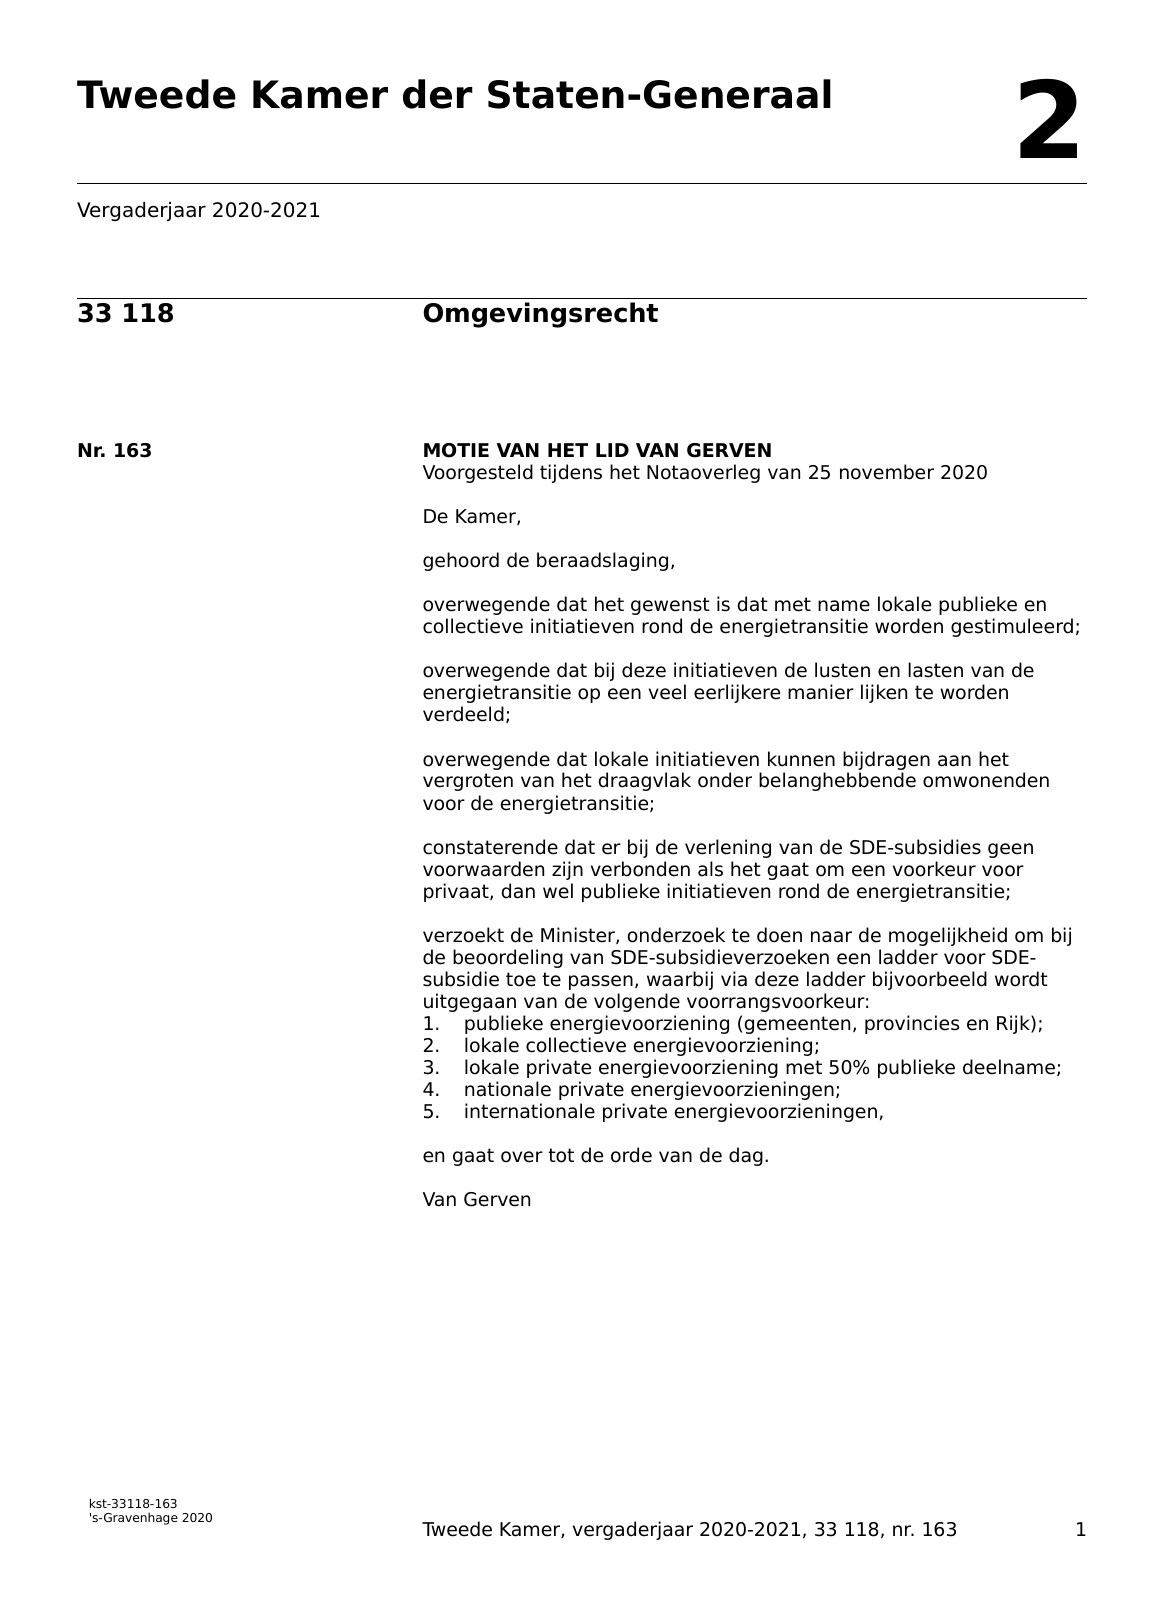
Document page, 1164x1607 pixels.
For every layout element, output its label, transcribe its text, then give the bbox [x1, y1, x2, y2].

subtitle 33 118 Omgevingsrecht [77, 299, 1087, 329]
text 2. lokale collectieve energievoorziening; [422, 1034, 1087, 1057]
text 3. lokale private energievoorziening met 50% publieke deelname; [422, 1057, 1087, 1078]
text overwegende dat het gewenst is dat met name lokale publieke en collectieve initiatieven rond de energietransitie worden gestimuleerd; [422, 594, 1087, 638]
text kst-33118-163 [88, 1497, 323, 1511]
text 4. nationale private energievoorzieningen; [422, 1078, 1087, 1101]
text De Kamer, [422, 506, 1087, 528]
text 5. internationale private energievoorzieningen, [422, 1101, 1087, 1122]
text Van Gerven [422, 1189, 1087, 1211]
text Voorgesteld tijdens het Notaoverleg van 25 november 2020 [422, 462, 1087, 484]
text 1. publieke energievoorziening (gemeenten, provincies en Rijk); [422, 1013, 1087, 1034]
text 's-Gravenhage 2020 [88, 1511, 323, 1525]
text overwegende dat bij deze initiatieven de lusten en lasten van de energietransitie op een veel eerlijkere manier lijken te worden verdeeld; [422, 660, 1087, 726]
table_header 2 [886, 59, 1087, 183]
text overwegende dat lokale initiatieven kunnen bijdragen aan het vergroten van het draagvlak onder belanghebbende omwonenden voor de energietransitie; [422, 748, 1087, 814]
table_header Tweede Kamer der Staten-Generaal [77, 59, 886, 183]
text verzoekt de Minister, onderzoek te doen naar de mogelijkheid om bij de beoordeling van SDE-subsidieverzoeken een ladder voor SDE-subsidie toe te passen, waarbij via deze ladder bijvoorbeeld wordt uitgegaan van de volgende voorrangsvoorkeur: [422, 925, 1087, 1013]
table_cell Vergaderjaar 2020-2021 [77, 184, 1087, 298]
text constaterende dat er bij de verlening van de SDE-subsidies geen voorwaarden zijn verbonden als het gaat om een voorkeur voor privaat, dan wel publieke initiatieven rond de energietransitie; [422, 837, 1087, 902]
text gehoord de beraadslaging, [422, 550, 1087, 572]
text en gaat over tot de orde van de dag. [422, 1145, 1087, 1167]
subtitle Nr. 163 MOTIE VAN HET LID VAN GERVEN [77, 440, 1087, 462]
